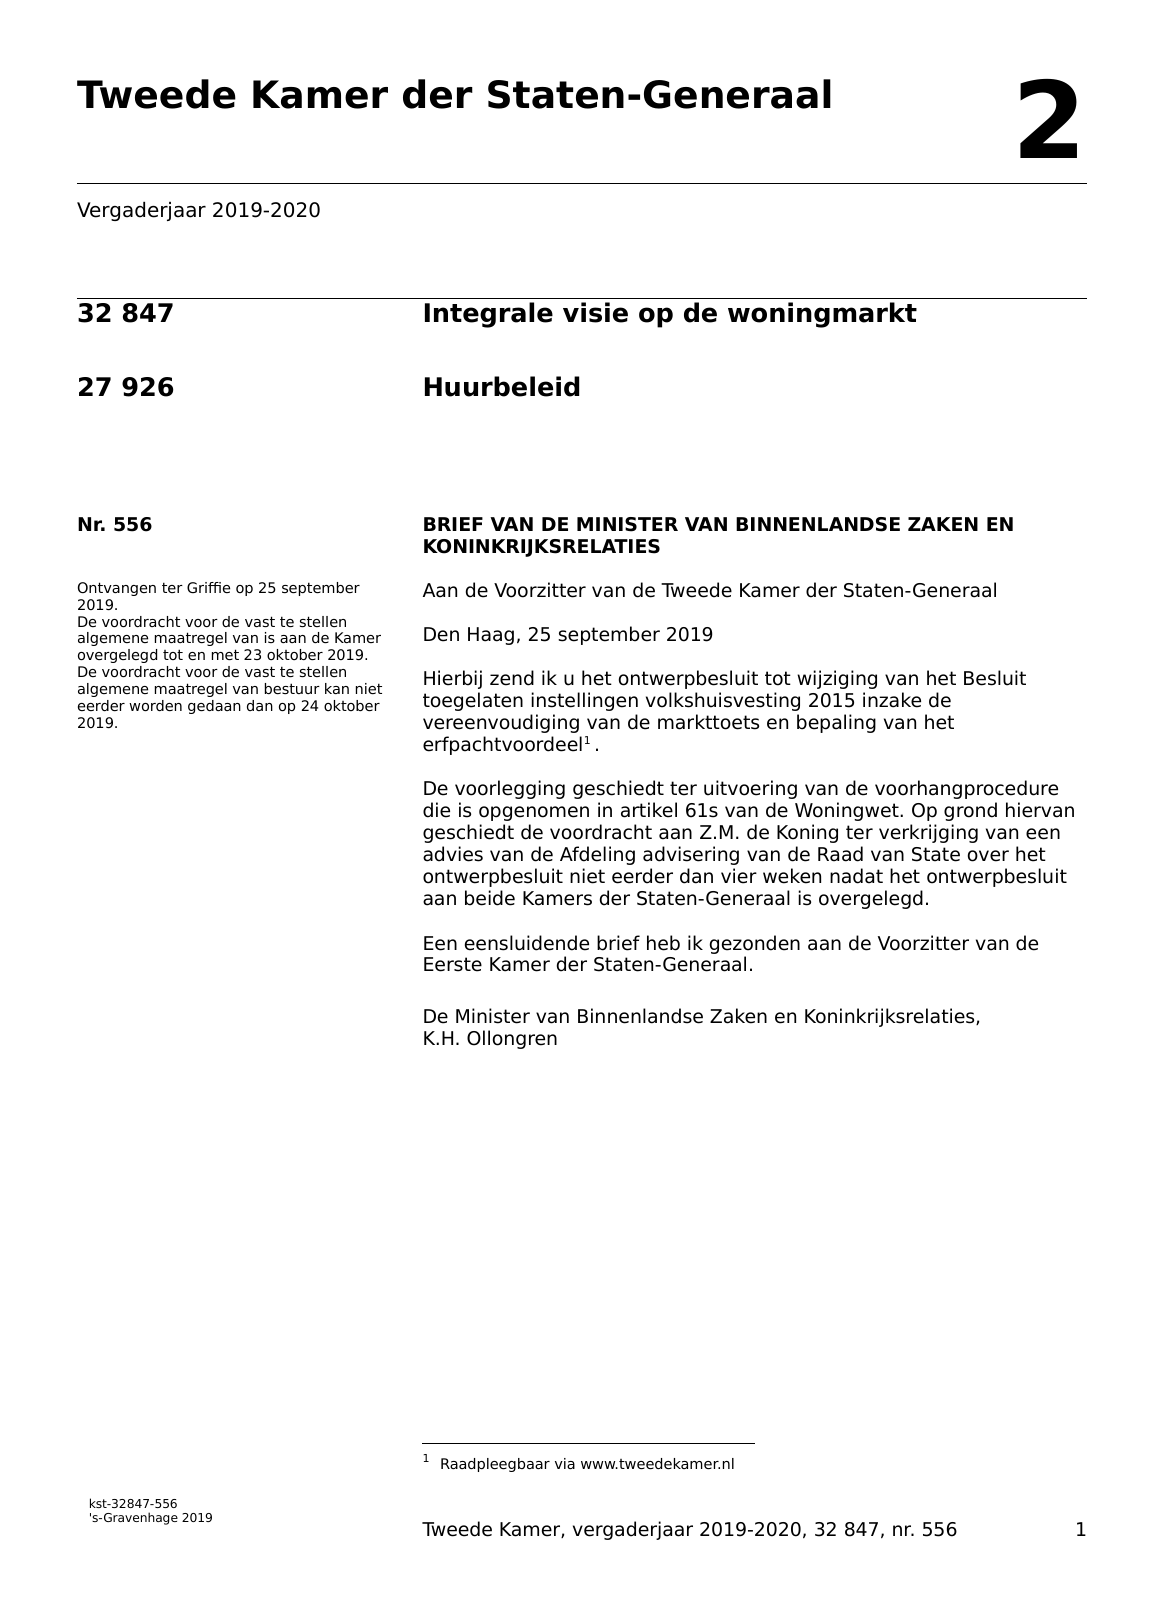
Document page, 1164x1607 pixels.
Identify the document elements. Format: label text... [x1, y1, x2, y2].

subtitle 32 847 Integrale visie op de woningmarkt [77, 299, 1087, 329]
text De voorlegging geschiedt ter uitvoering van de voorhangprocedure die is opgenomen in artikel 61s van de Woningwet. Op grond hiervan geschiedt de voordracht aan Z.M. de Koning ter verkrijging van een advies van de Afdeling advisering van de Raad van State over het ontwerpbesluit niet eerder dan vier weken nadat het ontwerpbesluit aan beide Kamers der Staten-Generaal is overgelegd. [422, 778, 1087, 910]
text kst-32847-556 [88, 1497, 323, 1511]
text Raadpleegbaar via www.tweedekamer.nl [422, 1452, 1087, 1474]
table_cell Vergaderjaar 2019-2020 [77, 184, 1087, 298]
text De voordracht voor de vast te stellen algemene maatregel van bestuur kan niet eerder worden gedaan dan op 24 oktober 2019. [77, 664, 399, 732]
text Aan de Voorzitter van de Tweede Kamer der Staten-Generaal [422, 580, 1087, 602]
text De voordracht voor de vast te stellen algemene maatregel van is aan de Kamer overgelegd tot en met 23 oktober 2019. [77, 614, 399, 664]
text Ontvangen ter Griffie op 25 september 2019. [77, 580, 399, 614]
table_header Tweede Kamer der Staten-Generaal [77, 59, 886, 183]
table_header 2 [886, 59, 1087, 183]
subtitle 27 926 Huurbeleid [77, 373, 1087, 403]
text Hierbij zend ik u het ontwerpbesluit tot wijziging van het Besluit toegelaten instellingen volkshuisvesting 2015 inzake de vereenvoudiging van de markttoets en bepaling van het erfpachtvoordeel. [422, 668, 1087, 756]
subtitle Nr. 556 BRIEF VAN DE MINISTER VAN BINNENLANDSE ZAKEN EN KONINKRIJKSRELATIES [77, 514, 1087, 558]
text 's-Gravenhage 2019 [88, 1511, 323, 1525]
text De Minister van Binnenlandse Zaken en Koninkrijksrelaties, K.H. Ollongren [422, 1006, 1087, 1050]
text Den Haag, 25 september 2019 [422, 624, 1087, 646]
text Een eensluidende brief heb ik gezonden aan de Voorzitter van de Eerste Kamer der Staten-Generaal. [422, 932, 1087, 976]
